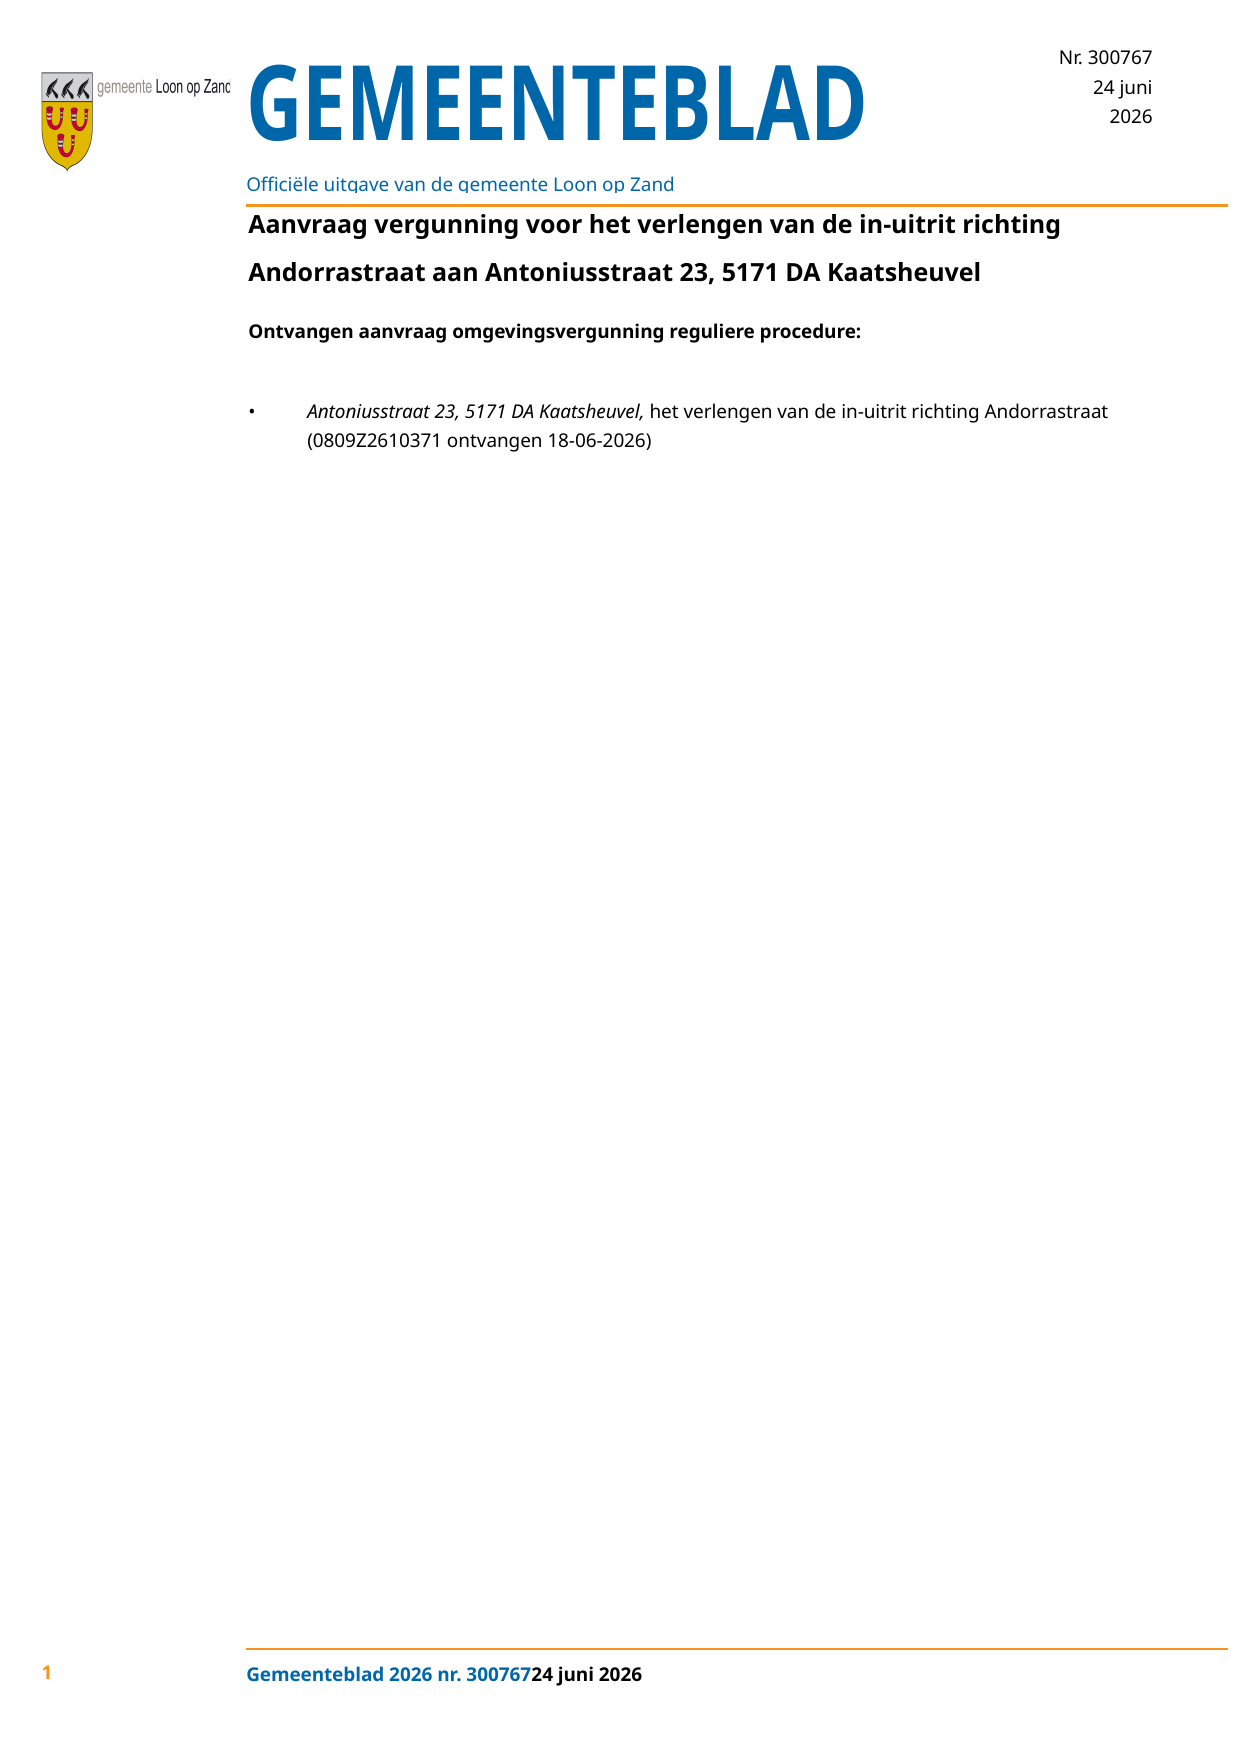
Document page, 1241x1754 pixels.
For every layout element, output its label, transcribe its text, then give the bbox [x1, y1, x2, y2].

picture [41, 47, 231, 172]
text Ontvangen aanvraag omgevingsvergunning reguliere procedure: [248, 318, 1152, 344]
list Antoniusstraat 23, 5171 DA Kaatsheuvel, het verlengen van de in-uitrit richting Andorrastraat (0809Z2610371 ontvangen 18-06-2026) [248, 398, 1152, 453]
text Aanvraag vergunning voor het verlengen van de in-uitrit richting Andorrastraat aan Antoniusstraat 23, 5171 DA Kaatsheuvel [248, 207, 1152, 288]
